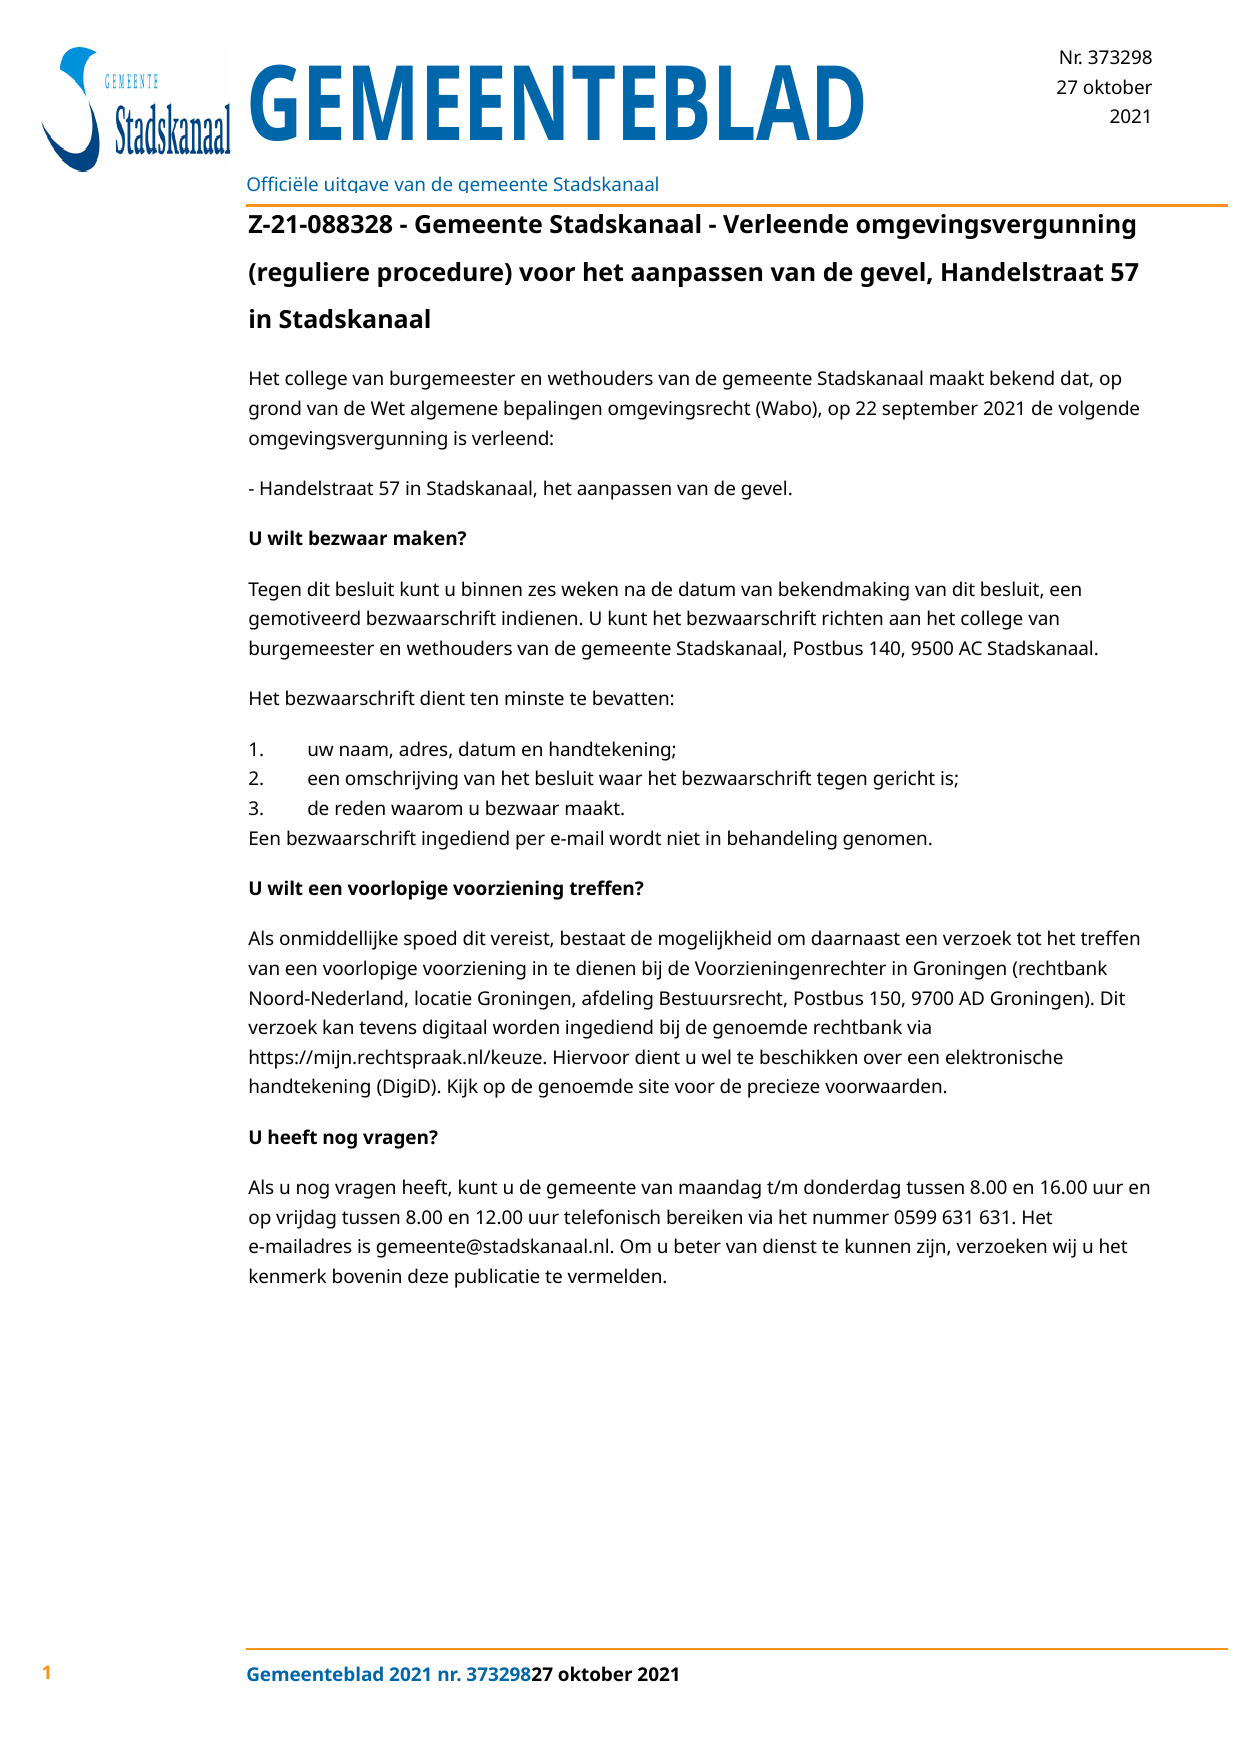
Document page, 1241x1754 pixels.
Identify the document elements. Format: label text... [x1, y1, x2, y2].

list een omschrijving van het besluit waar het bezwaarschrift tegen gericht is; [248, 766, 1152, 791]
text U heeft nog vragen? [248, 1124, 1152, 1149]
text - Handelstraat 57 in Stadskanaal, het aanpassen van de gevel. [248, 475, 1152, 501]
text U wilt een voorlopige voorziening treffen? [248, 875, 1152, 901]
list de reden waarom u bezwaar maakt. [248, 795, 1152, 821]
text Een bezwaarschrift ingediend per e-mail wordt niet in behandeling genomen. [248, 825, 1152, 850]
text Het college van burgemeester en wethouders van de gemeente Stadskanaal maakt bekend dat, op grond van de Wet algemene bepalingen omgevingsrecht (Wabo), op 22 september 2021 de volgende omgevingsvergunning is verleend: [248, 366, 1152, 450]
text Het bezwaarschrift dient ten minste te bevatten: [248, 686, 1152, 711]
text Tegen dit besluit kunt u binnen zes weken na de datum van bekendmaking van dit besluit, een gemotiveerd bezwaarschrift indienen. U kunt het bezwaarschrift richten aan het college van burgemeester en wethouders van de gemeente Stadskanaal, Postbus 140, 9500 AC Stadskanaal. [248, 576, 1152, 661]
picture [41, 47, 231, 172]
list uw naam, adres, datum en handtekening; [248, 736, 1152, 762]
text U wilt bezwaar maken? [248, 526, 1152, 551]
text Z-21-088328 - Gemeente Stadskanaal - Verleende omgevingsvergunning (reguliere procedure) voor het aanpassen van de gevel, Handelstraat 57 in Stadskanaal [248, 207, 1152, 336]
text Als u nog vragen heeft, kunt u de gemeente van maandag t/m donderdag tussen 8.00 en 16.00 uur en op vrijdag tussen 8.00 en 12.00 uur telefonisch bereiken via het nummer 0599 631 631. Het e‑mailadres is gemeente@stadskanaal.nl. Om u beter van dienst te kunnen zijn, verzoeken wij u het kenmerk bovenin deze publicatie te vermelden. [248, 1174, 1152, 1289]
text Als onmiddellijke spoed dit vereist, bestaat de mogelijkheid om daarnaast een verzoek tot het treffen van een voorlopige voorziening in te dienen bij de Voorzieningenrechter in Groningen (rechtbank Noord-Nederland, locatie Groningen, afdeling Bestuursrecht, Postbus 150, 9700 AD Groningen). Dit verzoek kan tevens digitaal worden ingediend bij de genoemde rechtbank via https://mijn.rechtspraak.nl/keuze. Hiervoor dient u wel te beschikken over een elektronische handtekening (DigiD). Kijk op de genoemde site voor de precieze voorwaarden. [248, 926, 1152, 1099]
